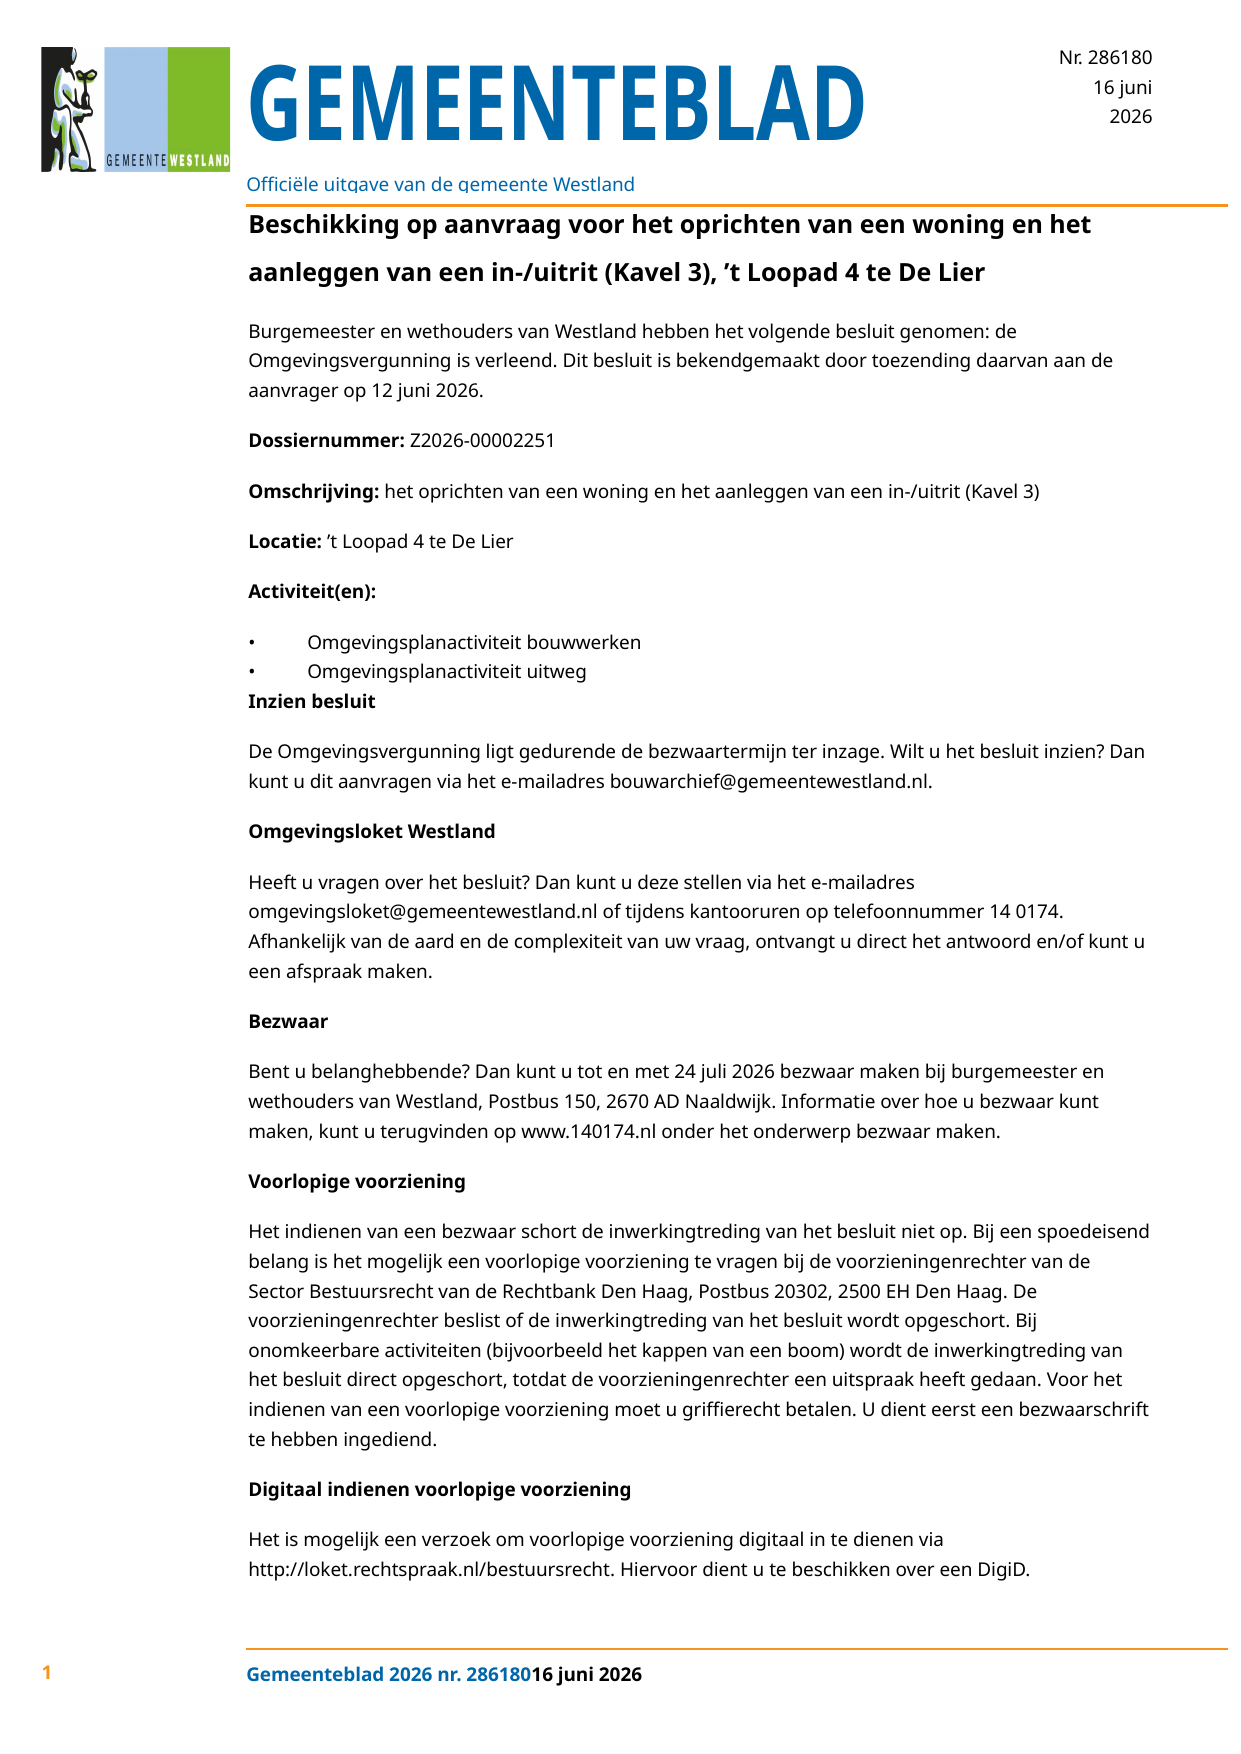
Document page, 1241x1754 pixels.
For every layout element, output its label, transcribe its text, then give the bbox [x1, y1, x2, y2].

text Omgevingsloket Westland [248, 819, 1152, 844]
text Activiteit(en): [248, 579, 1152, 604]
text De Omgevingsvergunning ligt gedurende de bezwaartermijn ter inzage. Wilt u het besluit inzien? Dan kunt u dit aanvragen via het e-mailadres bouwarchief@gemeentewestland.nl. [248, 739, 1152, 794]
list Omgevingsplanactiviteit uitweg [248, 659, 1152, 684]
text Dossiernummer: Z2026-00002251 [248, 427, 1152, 453]
picture [41, 47, 231, 172]
text Het indienen van een bezwaar schort de inwerkingtreding van het besluit niet op. Bij een spoedeisend belang is het mogelijk een voorlopige voorziening te vragen bij de voorzieningenrechter van de Sector Bestuursrecht van de Rechtbank Den Haag, Postbus 20302, 2500 EH Den Haag. De voorzieningenrechter beslist of de inwerkingtreding van het besluit wordt opgeschort. Bij onomkeerbare activiteiten (bijvoorbeeld het kappen van een boom) wordt de inwerkingtreding van het besluit direct opgeschort, totdat de voorzieningenrechter een uitspraak heeft gedaan. Voor het indienen van een voorlopige voorziening moet u griffierecht betalen. U dient eerst een bezwaarschrift te hebben ingediend. [248, 1219, 1152, 1452]
text Heeft u vragen over het besluit? Dan kunt u deze stellen via het e-mailadres omgevingsloket@gemeentewestland.nl of tijdens kantooruren op telefoonnummer 14 0174. Afhankelijk van de aard en de complexiteit van uw vraag, ontvangt u direct het antwoord en/of kunt u een afspraak maken. [248, 869, 1152, 984]
text Locatie: ’t Loopad 4 te De Lier [248, 528, 1152, 554]
text Bezwaar [248, 1008, 1152, 1034]
text Voorlopige voorziening [248, 1168, 1152, 1194]
list Omgevingsplanactiviteit bouwwerken [248, 629, 1152, 655]
text Het is mogelijk een verzoek om voorlopige voorziening digitaal in te dienen via http://loket.rechtspraak.nl/bestuursrecht. Hiervoor dient u te beschikken over een DigiD. [248, 1527, 1152, 1582]
text Digitaal indienen voorlopige voorziening [248, 1476, 1152, 1502]
text Inzien besluit [248, 688, 1152, 714]
text Burgemeester en wethouders van Westland hebben het volgende besluit genomen: de Omgevingsvergunning is verleend. Dit besluit is bekendgemaakt door toezending daarvan aan de aanvrager op 12 juni 2026. [248, 318, 1152, 403]
text Omschrijving: het oprichten van een woning en het aanleggen van een in-/uitrit (Kavel 3) [248, 478, 1152, 504]
text Bent u belanghebbende? Dan kunt u tot en met 24 juli 2026 bezwaar maken bij burgemeester en wethouders van Westland, Postbus 150, 2670 AD Naaldwijk. Informatie over hoe u bezwaar kunt maken, kunt u terugvinden op www.140174.nl onder het onderwerp bezwaar maken. [248, 1059, 1152, 1144]
text Beschikking op aanvraag voor het oprichten van een woning en het aanleggen van een in-/uitrit (Kavel 3), ’t Loopad 4 te De Lier [248, 207, 1152, 288]
